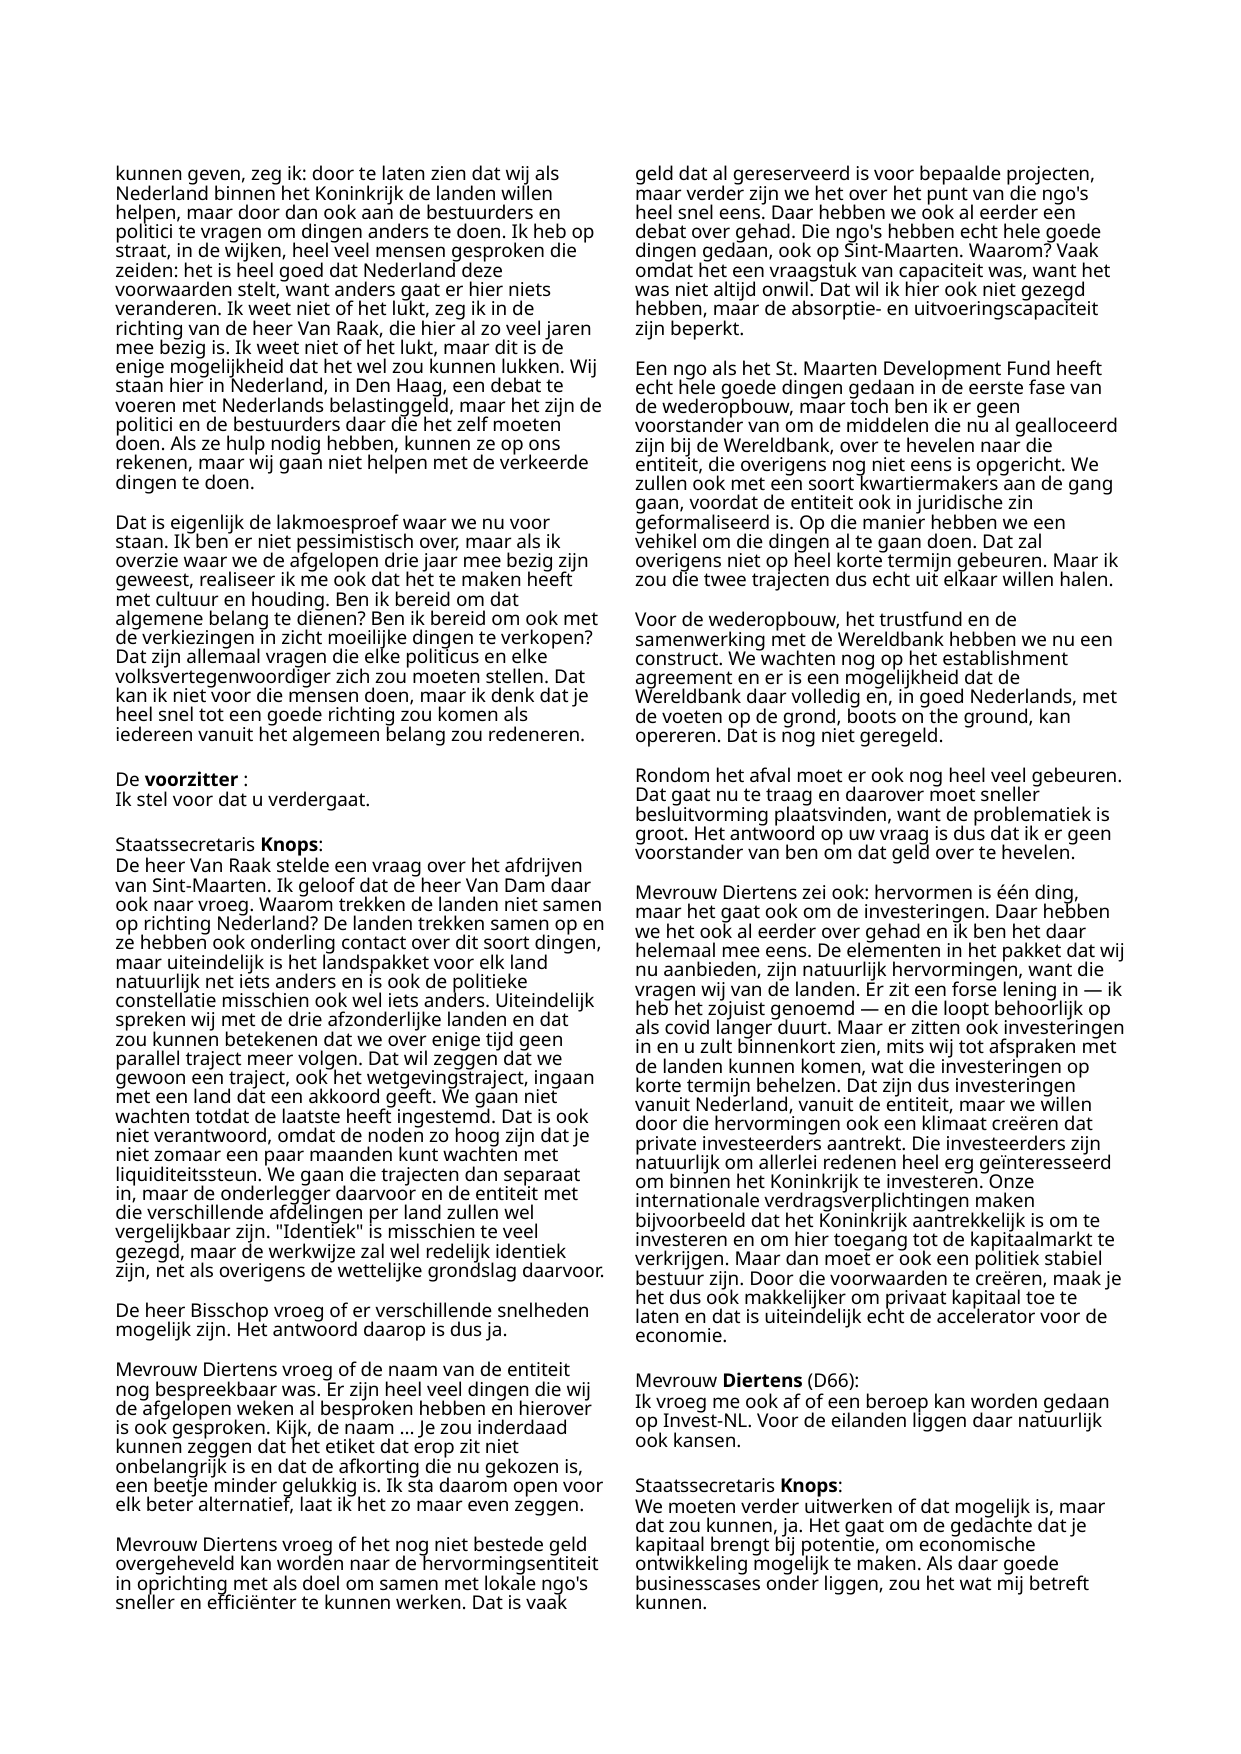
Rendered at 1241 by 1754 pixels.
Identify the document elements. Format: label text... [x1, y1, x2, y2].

text Dat is eigenlijk de lakmoesproef waar we nu voor staan. Ik ben er niet pessimistisch over, maar als ik overzie waar we de afgelopen drie jaar mee bezig zijn geweest, realiseer ik me ook dat het te maken heeft met cultuur en houding. Ben ik bereid om dat algemene belang te dienen? Ben ik bereid om ook met de verkiezingen in zicht moeilijke dingen te verkopen? Dat zijn allemaal vragen die elke politicus en elke volksvertegenwoordiger zich zou moeten stellen. Dat kan ik niet voor die mensen doen, maar ik denk dat je heel snel tot een goede richting zou komen als iedereen vanuit het algemeen belang zou redeneren. [115, 514, 605, 745]
text Staatssecretaris Knops: [115, 832, 605, 857]
text De heer Bisschop vroeg of er verschillende snelheden mogelijk zijn. Het antwoord daarop is dus ja. [115, 1302, 605, 1341]
text Mevrouw Diertens vroeg of het nog niet bestede geld overgeheveld kan worden naar de hervormingsentiteit in oprichting met als doel om samen met lokale ngo's sneller en efficiënter te kunnen werken. Dat is vaak [115, 1536, 605, 1613]
text Mevrouw Diertens (D66): [635, 1367, 1125, 1393]
text kunnen geven, zeg ik: door te laten zien dat wij als Nederland binnen het Koninkrijk de landen willen helpen, maar door dan ook aan de bestuurders en politici te vragen om dingen anders te doen. Ik heb op straat, in de wijken, heel veel mensen gesproken die zeiden: het is heel goed dat Nederland deze voorwaarden stelt, want anders gaat er hier niets veranderen. Ik weet niet of het lukt, zeg ik in de richting van de heer Van Raak, die hier al zo veel jaren mee bezig is. Ik weet niet of het lukt, maar dit is de enige mogelijkheid dat het wel zou kunnen lukken. Wij staan hier in Nederland, in Den Haag, een debat te voeren met Nederlands belastinggeld, maar het zijn de politici en de bestuurders daar die het zelf moeten doen. Als ze hulp nodig hebben, kunnen ze op ons rekenen, maar wij gaan niet helpen met de verkeerde dingen te doen. [115, 165, 605, 493]
text Mevrouw Diertens vroeg of de naam van de entiteit nog bespreekbaar was. Er zijn heel veel dingen die wij de afgelopen weken al besproken hebben en hierover is ook gesproken. Kijk, de naam ... Je zou inderdaad kunnen zeggen dat het etiket dat erop zit niet onbelangrijk is en dat de afkorting die nu gekozen is, een beetje minder gelukkig is. Ik sta daarom open voor elk beter alternatief, laat ik het zo maar even zeggen. [115, 1361, 605, 1515]
text Staatssecretaris Knops: [635, 1472, 1125, 1498]
text Ik vroeg me ook af of een beroep kan worden gedaan op Invest-NL. Voor de eilanden liggen daar natuurlijk ook kansen. [635, 1393, 1125, 1451]
text geld dat al gereserveerd is voor bepaalde projecten, maar verder zijn we het over het punt van die ngo's heel snel eens. Daar hebben we ook al eerder een debat over gehad. Die ngo's hebben echt hele goede dingen gedaan, ook op Sint-Maarten. Waarom? Vaak omdat het een vraagstuk van capaciteit was, want het was niet altijd onwil. Dat wil ik hier ook niet gezegd hebben, maar de absorptie- en uitvoeringscapaciteit zijn beperkt. [635, 165, 1125, 339]
text Ik stel voor dat u verdergaat. [115, 791, 605, 811]
text We moeten verder uitwerken of dat mogelijk is, maar dat zou kunnen, ja. Het gaat om de gedachte dat je kapitaal brengt bij potentie, om economische ontwikkeling mogelijk te maken. Als daar goede businesscases onder liggen, zou het wat mij betreft kunnen. [635, 1498, 1125, 1613]
text Een ngo als het St. Maarten Development Fund heeft echt hele goede dingen gedaan in de eerste fase van de wederopbouw, maar toch ben ik er geen voorstander van om de middelen die nu al gealloceerd zijn bij de Wereldbank, over te hevelen naar die entiteit, die overigens nog niet eens is opgericht. We zullen ook met een soort kwartiermakers aan de gang gaan, voordat de entiteit ook in juridische zin geformaliseerd is. Op die manier hebben we een vehikel om die dingen al te gaan doen. Dat zal overigens niet op heel korte termijn gebeuren. Maar ik zou die twee trajecten dus echt uit elkaar willen halen. [635, 359, 1125, 591]
text De voorzitter : [115, 766, 605, 791]
text Voor de wederopbouw, het trustfund en de samenwerking met de Wereldbank hebben we nu een construct. We wachten nog op het establishment agreement en er is een mogelijkheid dat de Wereldbank daar volledig en, in goed Nederlands, met de voeten op de grond, boots on the ground, kan opereren. Dat is nog niet geregeld. [635, 611, 1125, 746]
text Mevrouw Diertens zei ook: hervormen is één ding, maar het gaat ook om de investeringen. Daar hebben we het ook al eerder over gehad en ik ben het daar helemaal mee eens. De elementen in het pakket dat wij nu aanbieden, zijn natuurlijk hervormingen, want die vragen wij van de landen. Er zit een forse lening in — ik heb het zojuist genoemd — en die loopt behoorlijk op als covid langer duurt. Maar er zitten ook investeringen in en u zult binnenkort zien, mits wij tot afspraken met de landen kunnen komen, wat die investeringen op korte termijn behelzen. Dat zijn dus investeringen vanuit Nederland, vanuit de entiteit, maar we willen door die hervormingen ook een klimaat creëren dat private investeerders aantrekt. Die investeerders zijn natuurlijk om allerlei redenen heel erg geïnteresseerd om binnen het Koninkrijk te investeren. Onze internationale verdragsverplichtingen maken bijvoorbeeld dat het Koninkrijk aantrekkelijk is om te investeren en om hier toegang tot de kapitaalmarkt te verkrijgen. Maar dan moet er ook een politiek stabiel bestuur zijn. Door die voorwaarden te creëren, maak je het dus ook makkelijker om privaat kapitaal toe te laten en dat is uiteindelijk echt de accelerator voor de economie. [635, 884, 1125, 1347]
text Rondom het afval moet er ook nog heel veel gebeuren. Dat gaat nu te traag en daarover moet sneller besluitvorming plaatsvinden, want de problematiek is groot. Het antwoord op uw vraag is dus dat ik er geen voorstander van ben om dat geld over te hevelen. [635, 767, 1125, 863]
text De heer Van Raak stelde een vraag over het afdrijven van Sint-Maarten. Ik geloof dat de heer Van Dam daar ook naar vroeg. Waarom trekken de landen niet samen op richting Nederland? De landen trekken samen op en ze hebben ook onderling contact over dit soort dingen, maar uiteindelijk is het landspakket voor elk land natuurlijk net iets anders en is ook de politieke constellatie misschien ook wel iets anders. Uiteindelijk spreken wij met de drie afzonderlijke landen en dat zou kunnen betekenen dat we over enige tijd geen parallel traject meer volgen. Dat wil zeggen dat we gewoon een traject, ook het wetgevingstraject, ingaan met een land dat een akkoord geeft. We gaan niet wachten totdat de laatste heeft ingestemd. Dat is ook niet verantwoord, omdat de noden zo hoog zijn dat je niet zomaar een paar maanden kunt wachten met liquiditeitssteun. We gaan die trajecten dan separaat in, maar de onderlegger daarvoor en de entiteit met die verschillende afdelingen per land zullen wel vergelijkbaar zijn. "Identiek" is misschien te veel gezegd, maar de werkwijze zal wel redelijk identiek zijn, net als overigens de wettelijke grondslag daarvoor. [115, 857, 605, 1281]
